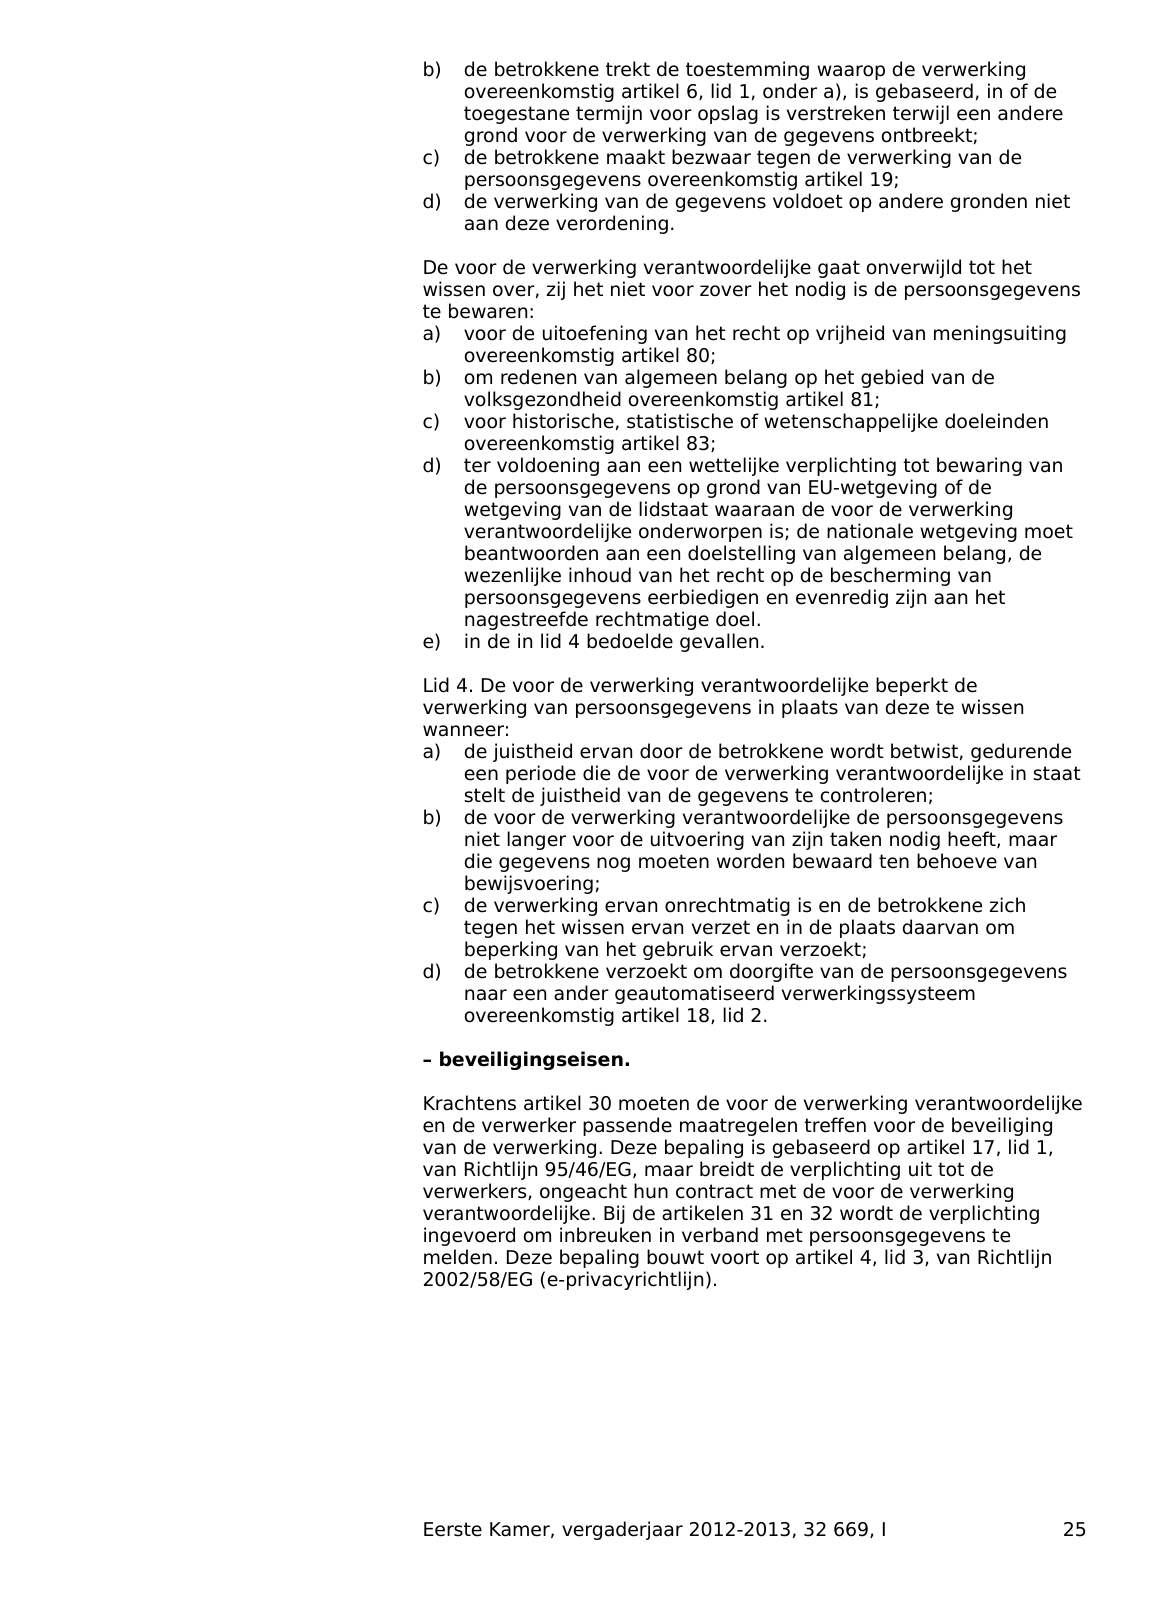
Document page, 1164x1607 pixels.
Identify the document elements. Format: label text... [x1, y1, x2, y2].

text c) voor historische, statistische of wetenschappelijke doeleinden overeenkomstig artikel 83; [422, 411, 1087, 455]
text b) de betrokkene trekt de toestemming waarop de verwerking overeenkomstig artikel 6, lid 1, onder a), is gebaseerd, in of de toegestane termijn voor opslag is verstreken terwijl een andere grond voor de verwerking van de gegevens ontbreekt; [422, 59, 1087, 147]
text d) ter voldoening aan een wettelijke verplichting tot bewaring van de persoonsgegevens op grond van EU-wetgeving of de wetgeving van de lidstaat waaraan de voor de verwerking verantwoordelijke onderworpen is; de nationale wetgeving moet beantwoorden aan een doelstelling van algemeen belang, de wezenlijke inhoud van het recht op de bescherming van persoonsgegevens eerbiedigen en evenredig zijn aan het nagestreefde rechtmatige doel. [422, 455, 1087, 631]
subtitle – beveiligingseisen. [422, 1049, 1087, 1071]
text c) de verwerking ervan onrechtmatig is en de betrokkene zich tegen het wissen ervan verzet en in de plaats daarvan om beperking van het gebruik ervan verzoekt; [422, 895, 1087, 961]
text c) de betrokkene maakt bezwaar tegen de verwerking van de persoonsgegevens overeenkomstig artikel 19; [422, 147, 1087, 191]
text b) om redenen van algemeen belang op het gebied van de volksgezondheid overeenkomstig artikel 81; [422, 367, 1087, 411]
text e) in de in lid 4 bedoelde gevallen. [422, 631, 1087, 653]
text d) de betrokkene verzoekt om doorgifte van de persoonsgegevens naar een ander geautomatiseerd verwerkingssysteem overeenkomstig artikel 18, lid 2. [422, 961, 1087, 1027]
text d) de verwerking van de gegevens voldoet op andere gronden niet aan deze verordening. [422, 191, 1087, 235]
text De voor de verwerking verantwoordelijke gaat onverwijld tot het wissen over, zij het niet voor zover het nodig is de persoonsgegevens te bewaren: [422, 257, 1087, 323]
text a) de juistheid ervan door de betrokkene wordt betwist, gedurende een periode die de voor de verwerking verantwoordelijke in staat stelt de juistheid van de gegevens te controleren; [422, 741, 1087, 807]
text Lid 4. De voor de verwerking verantwoordelijke beperkt de verwerking van persoonsgegevens in plaats van deze te wissen wanneer: [422, 675, 1087, 741]
text a) voor de uitoefening van het recht op vrijheid van meningsuiting overeenkomstig artikel 80; [422, 323, 1087, 367]
text b) de voor de verwerking verantwoordelijke de persoonsgegevens niet langer voor de uitvoering van zijn taken nodig heeft, maar die gegevens nog moeten worden bewaard ten behoeve van bewijsvoering; [422, 807, 1087, 895]
text Krachtens artikel 30 moeten de voor de verwerking verantwoordelijke en de verwerker passende maatregelen treffen voor de beveiliging van de verwerking. Deze bepaling is gebaseerd op artikel 17, lid 1, van Richtlijn 95/46/EG, maar breidt de verplichting uit tot de verwerkers, ongeacht hun contract met de voor de verwerking verantwoordelijke. Bij de artikelen 31 en 32 wordt de verplichting ingevoerd om inbreuken in verband met persoonsgegevens te melden. Deze bepaling bouwt voort op artikel 4, lid 3, van Richtlijn 2002/58/EG (e-privacyrichtlijn). [422, 1093, 1087, 1291]
